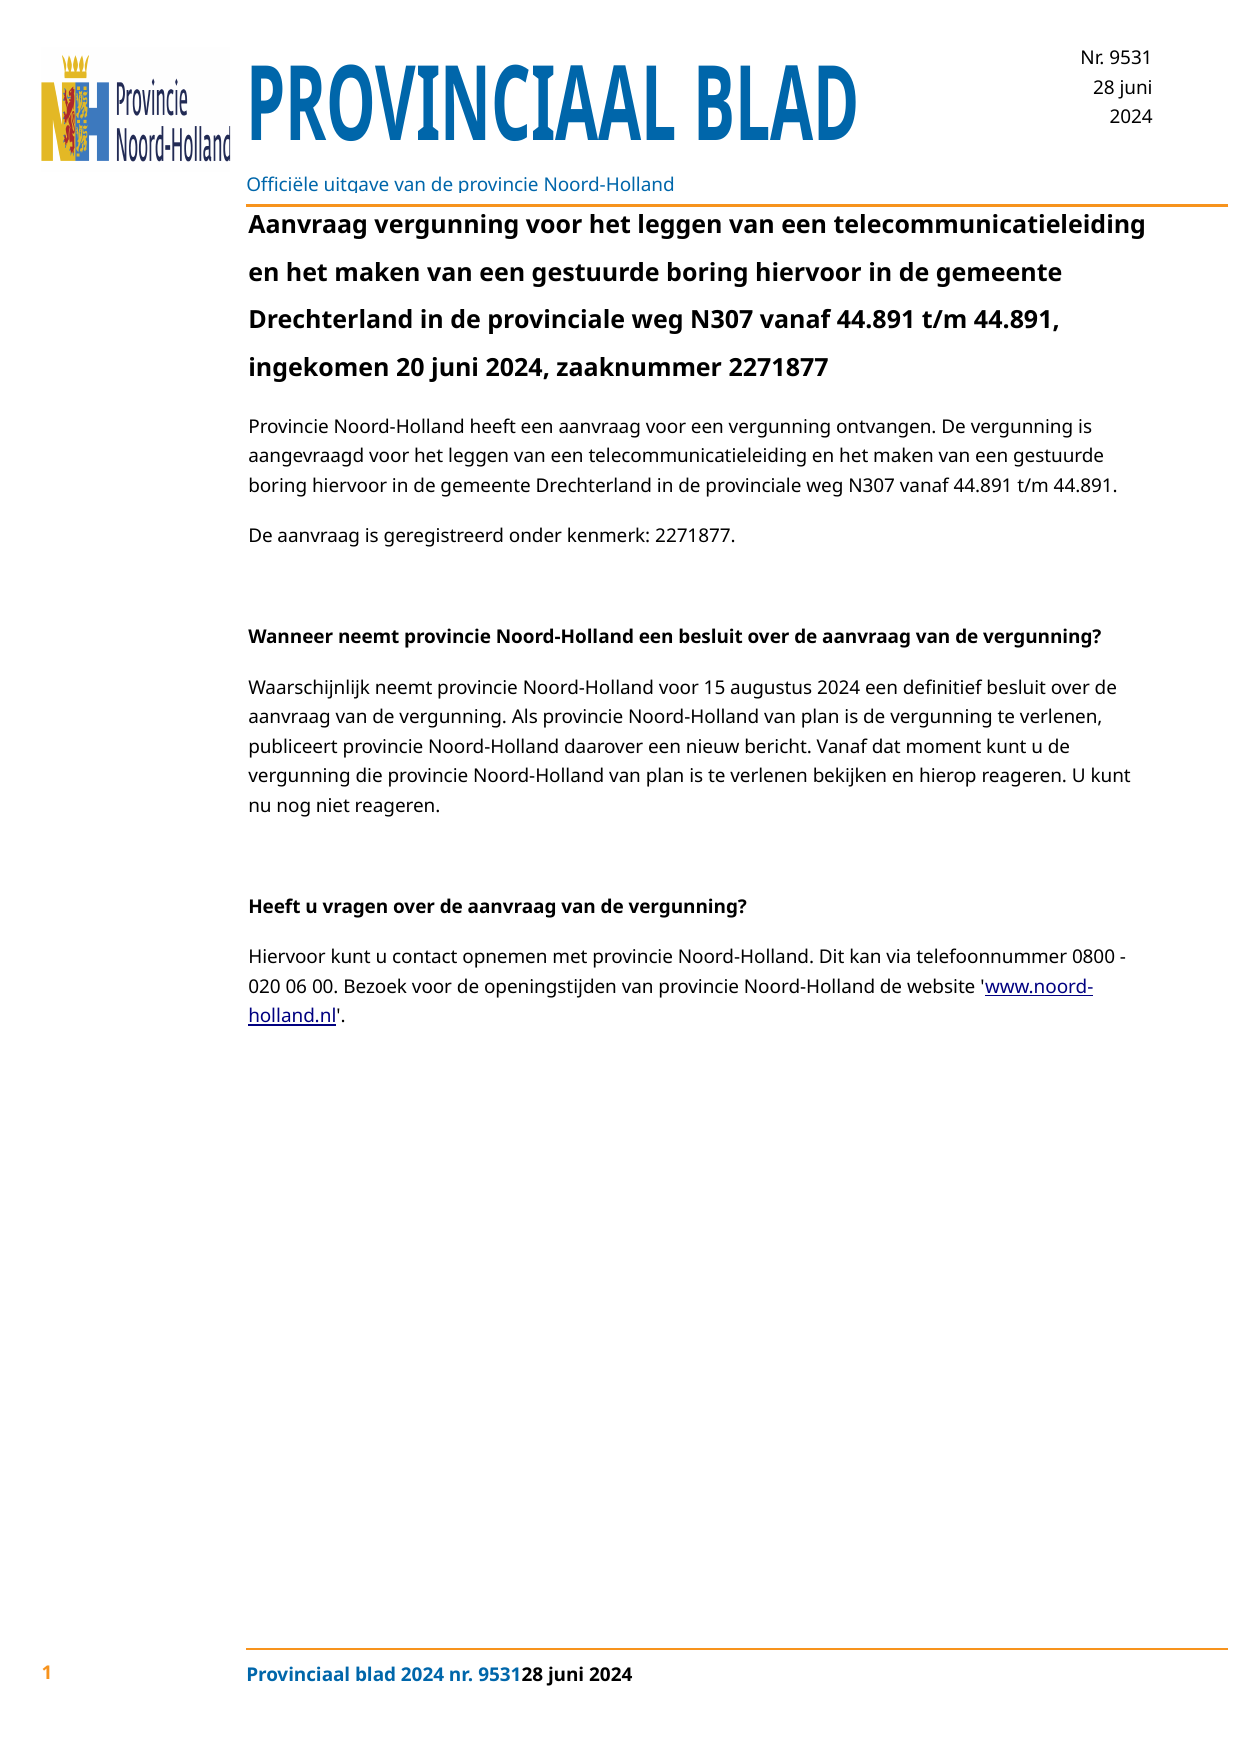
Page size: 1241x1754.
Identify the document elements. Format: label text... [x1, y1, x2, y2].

text Wanneer neemt provincie Noord-Holland een besluit over de aanvraag van de vergunning? [248, 623, 1152, 649]
picture [41, 47, 231, 172]
text De aanvraag is geregistreerd onder kenmerk: 2271877. [248, 523, 1152, 548]
text Hiervoor kunt u contact opnemen met provincie Noord-Holland. Dit kan via telefoonnummer 0800 - 020 06 00. Bezoek voor de openingstijden van provincie Noord-Holland de website 'www.noord-holland.nl'. [248, 943, 1152, 1028]
text Heeft u vragen over de aanvraag van de vergunning? [248, 893, 1152, 919]
text Aanvraag vergunning voor het leggen van een telecommunicatieleiding en het maken van een gestuurde boring hiervoor in de gemeente Drechterland in de provinciale weg N307 vanaf 44.891 t/m 44.891, ingekomen 20 juni 2024, zaaknummer 2271877 [248, 207, 1152, 384]
text Waarschijnlijk neemt provincie Noord-Holland voor 15 augustus 2024 een definitief besluit over de aanvraag van de vergunning. Als provincie Noord-Holland van plan is de vergunning te verlenen, publiceert provincie Noord-Holland daarover een nieuw bericht. Vanaf dat moment kunt u de vergunning die provincie Noord-Holland van plan is te verlenen bekijken en hierop reageren. U kunt nu nog niet reageren. [248, 674, 1152, 818]
text Provincie Noord-Holland heeft een aanvraag voor een vergunning ontvangen. De vergunning is aangevraagd voor het leggen van een telecommunicatieleiding en het maken van een gestuurde boring hiervoor in de gemeente Drechterland in de provinciale weg N307 vanaf 44.891 t/m 44.891. [248, 413, 1152, 498]
